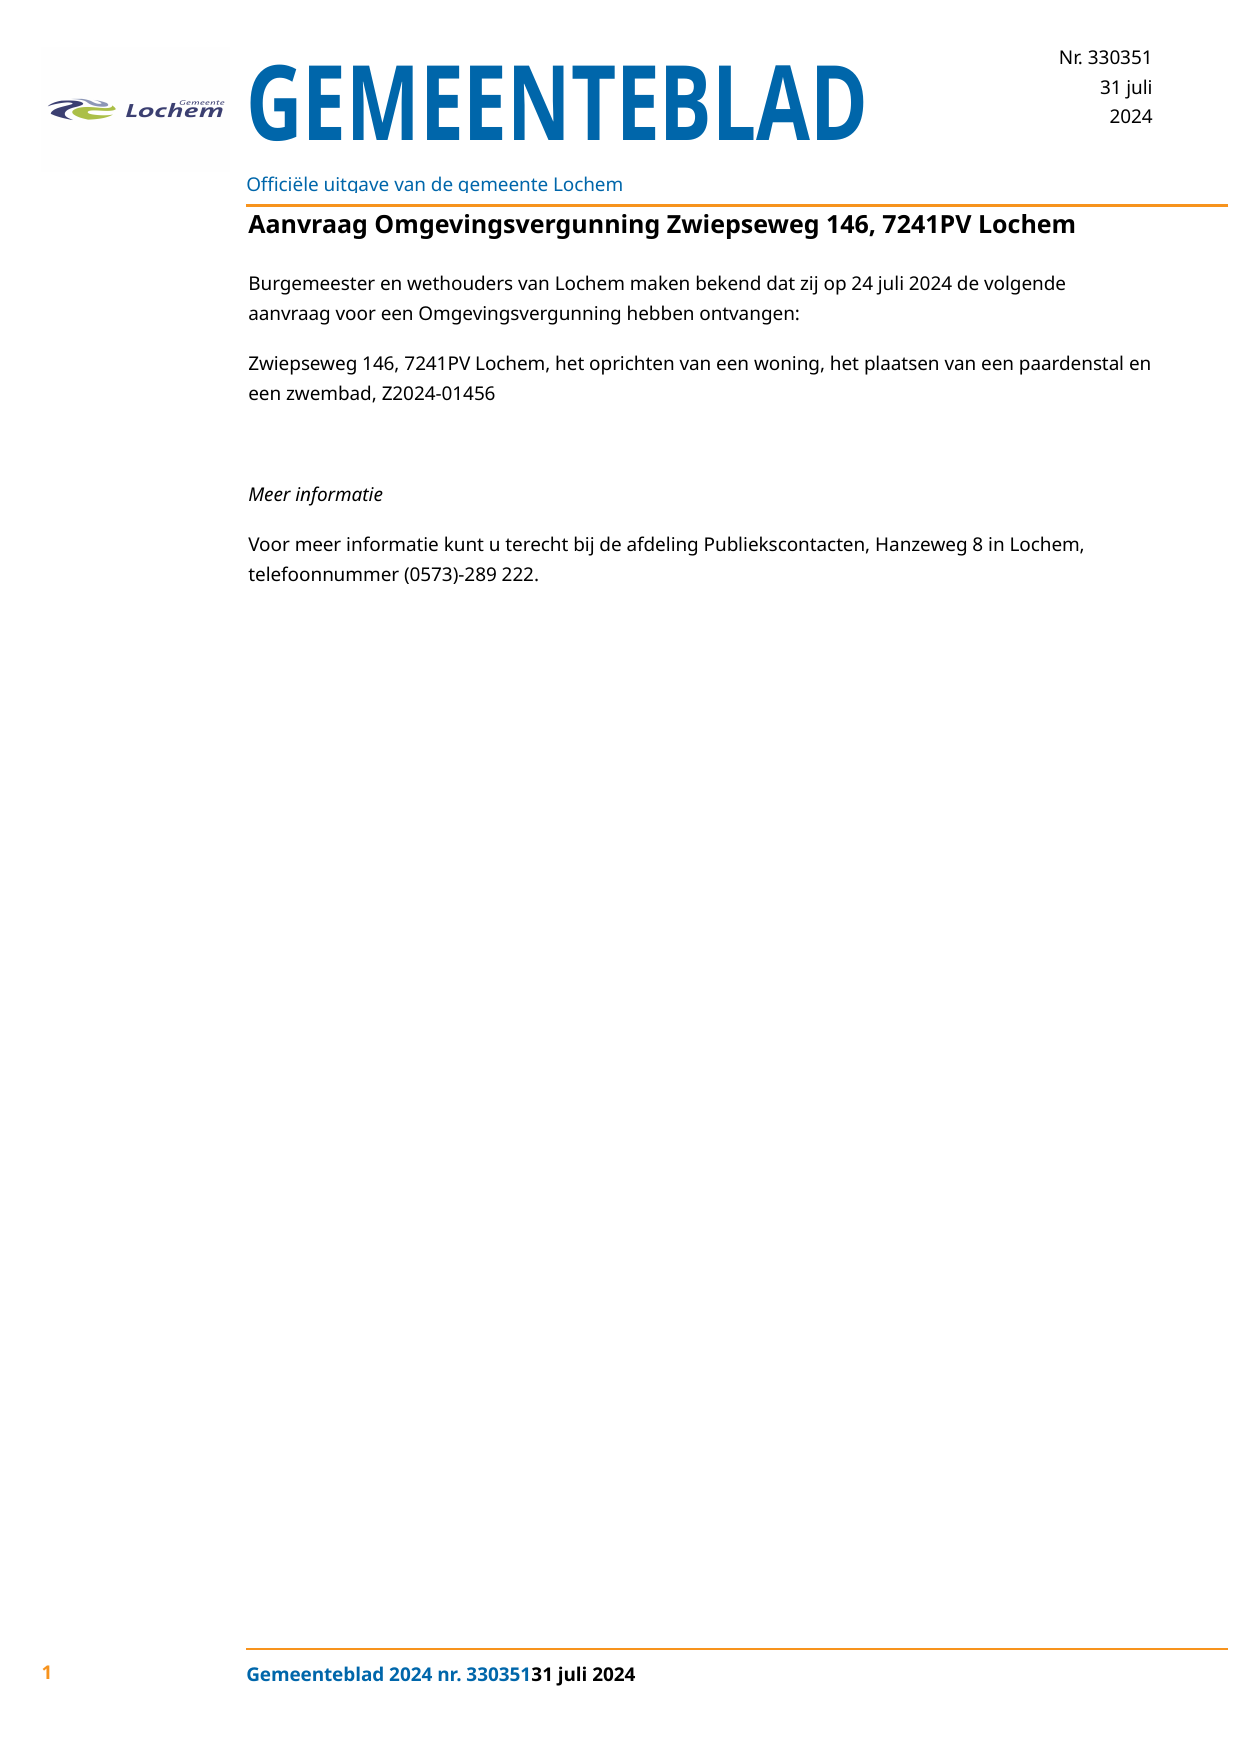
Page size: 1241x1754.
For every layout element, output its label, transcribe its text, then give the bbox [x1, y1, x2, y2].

text Zwiepseweg 146, 7241PV Lochem, het oprichten van een woning, het plaatsen van een paardenstal en een zwembad, Z2024-01456 [248, 350, 1152, 406]
text Voor meer informatie kunt u terecht bij de afdeling Publiekscontacten, Hanzeweg 8 in Lochem, telefoonnummer (0573)-289 222. [248, 531, 1152, 586]
text Burgemeester en wethouders van Lochem maken bekend dat zij op 24 juli 2024 de volgende aanvraag voor een Omgevingsvergunning hebben ontvangen: [248, 270, 1152, 326]
text Meer informatie [248, 481, 1152, 506]
picture [41, 47, 231, 172]
text Aanvraag Omgevingsvergunning Zwiepseweg 146, 7241PV Lochem [248, 207, 1152, 241]
